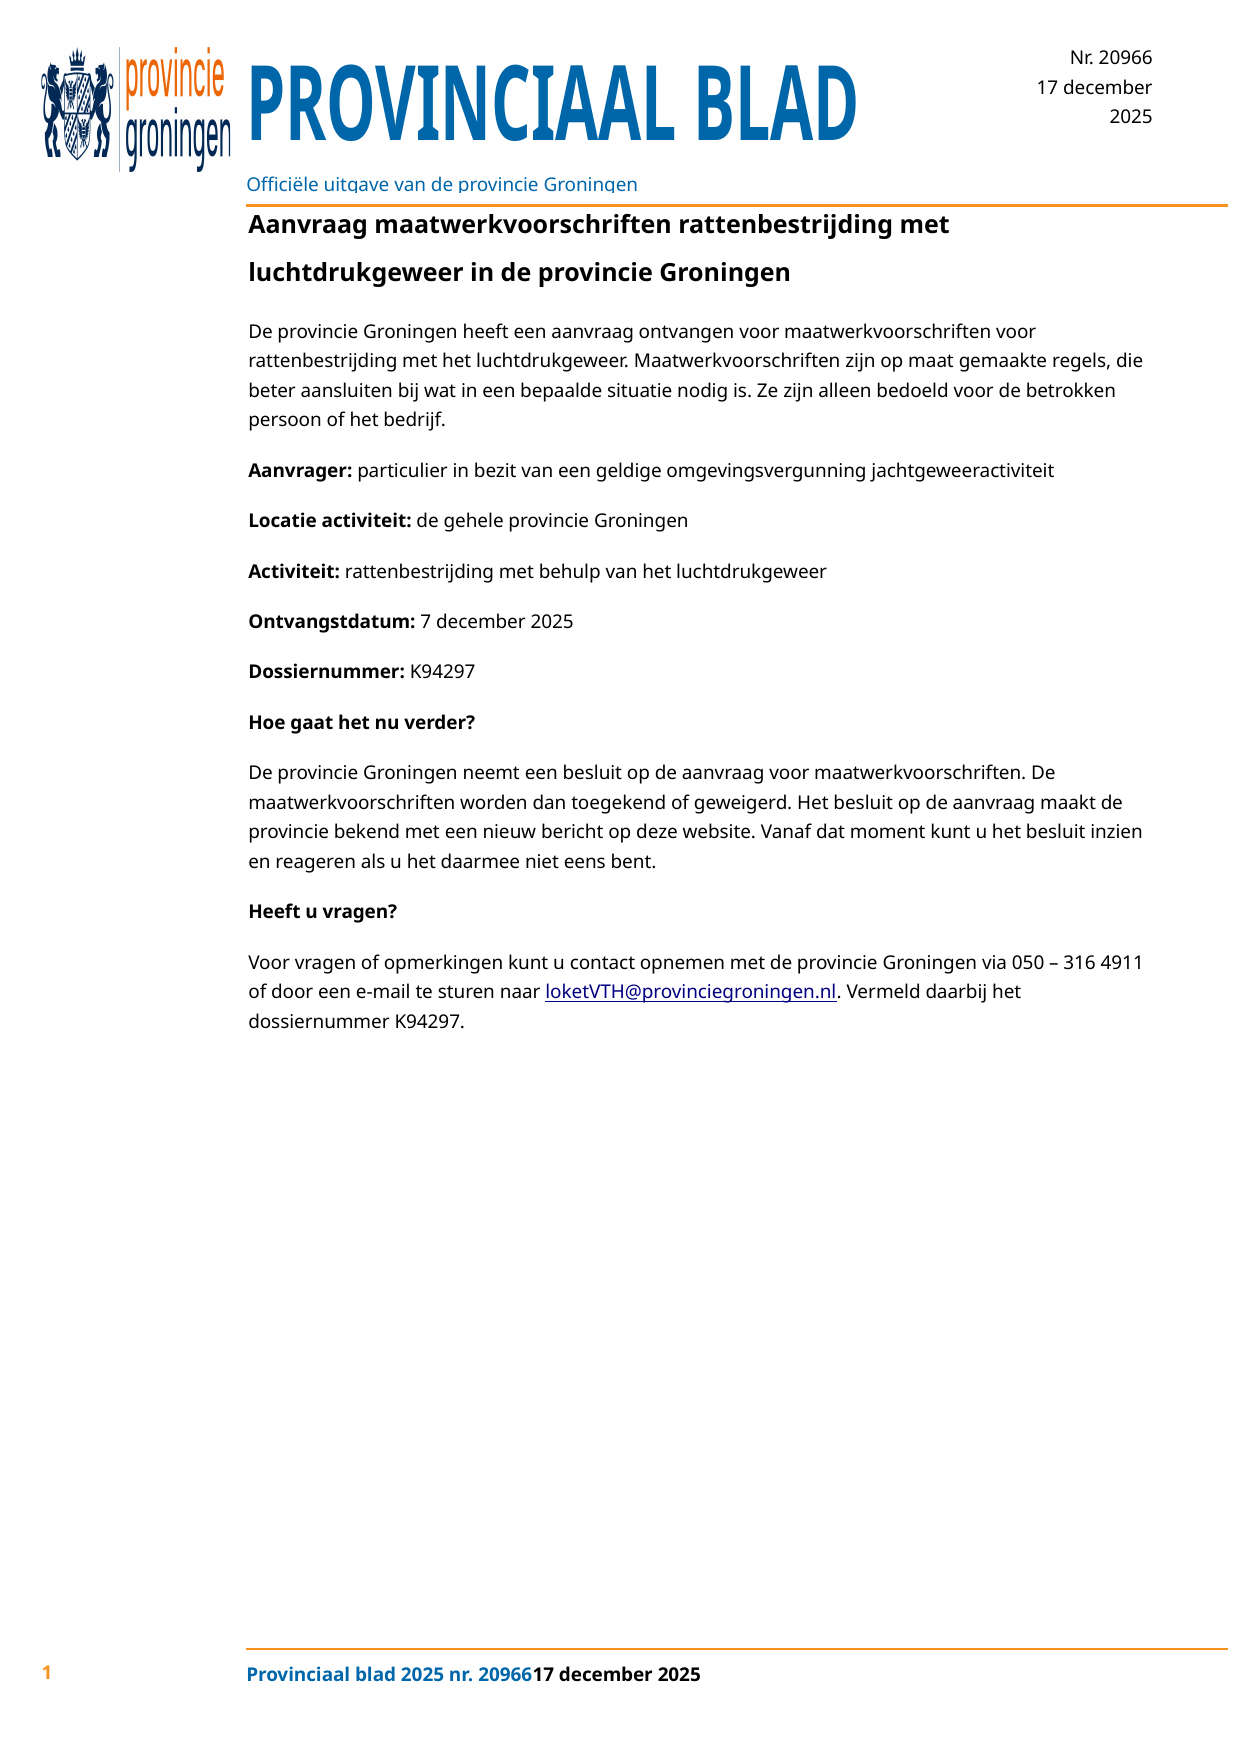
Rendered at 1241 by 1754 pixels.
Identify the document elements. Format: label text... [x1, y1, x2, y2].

text De provincie Groningen neemt een besluit op de aanvraag voor maatwerkvoorschriften. De maatwerkvoorschriften worden dan toegekend of geweigerd. Het besluit op de aanvraag maakt de provincie bekend met een nieuw bericht op deze website. Vanaf dat moment kunt u het besluit inzien en reageren als u het daarmee niet eens bent. [248, 759, 1152, 874]
text Locatie activiteit: de gehele provincie Groningen [248, 507, 1152, 533]
text Heeft u vragen? [248, 899, 1152, 924]
text Aanvraag maatwerkvoorschriften rattenbestrijding met luchtdrukgeweer in de provincie Groningen [248, 207, 1152, 288]
text De provincie Groningen heeft een aanvraag ontvangen voor maatwerkvoorschriften voor rattenbestrijding met het luchtdrukgeweer. Maatwerkvoorschriften zijn op maat gemaakte regels, die beter aansluiten bij wat in een bepaalde situatie nodig is. Ze zijn alleen bedoeld voor de betrokken persoon of het bedrijf. [248, 318, 1152, 432]
text Voor vragen of opmerkingen kunt u contact opnemen met de provincie Groningen via 050 – 316 4911 of door een e-mail te sturen naar loketVTH@provinciegroningen.nl. Vermeld daarbij het dossiernummer K94297. [248, 949, 1152, 1034]
text Hoe gaat het nu verder? [248, 709, 1152, 735]
picture [41, 47, 231, 172]
text Aanvrager: particulier in bezit van een geldige omgevingsvergunning jachtgeweeractiviteit [248, 457, 1152, 483]
text Activiteit: rattenbestrijding met behulp van het luchtdrukgeweer [248, 558, 1152, 584]
text Ontvangstdatum: 7 december 2025 [248, 608, 1152, 634]
text Dossiernummer: K94297 [248, 659, 1152, 684]
